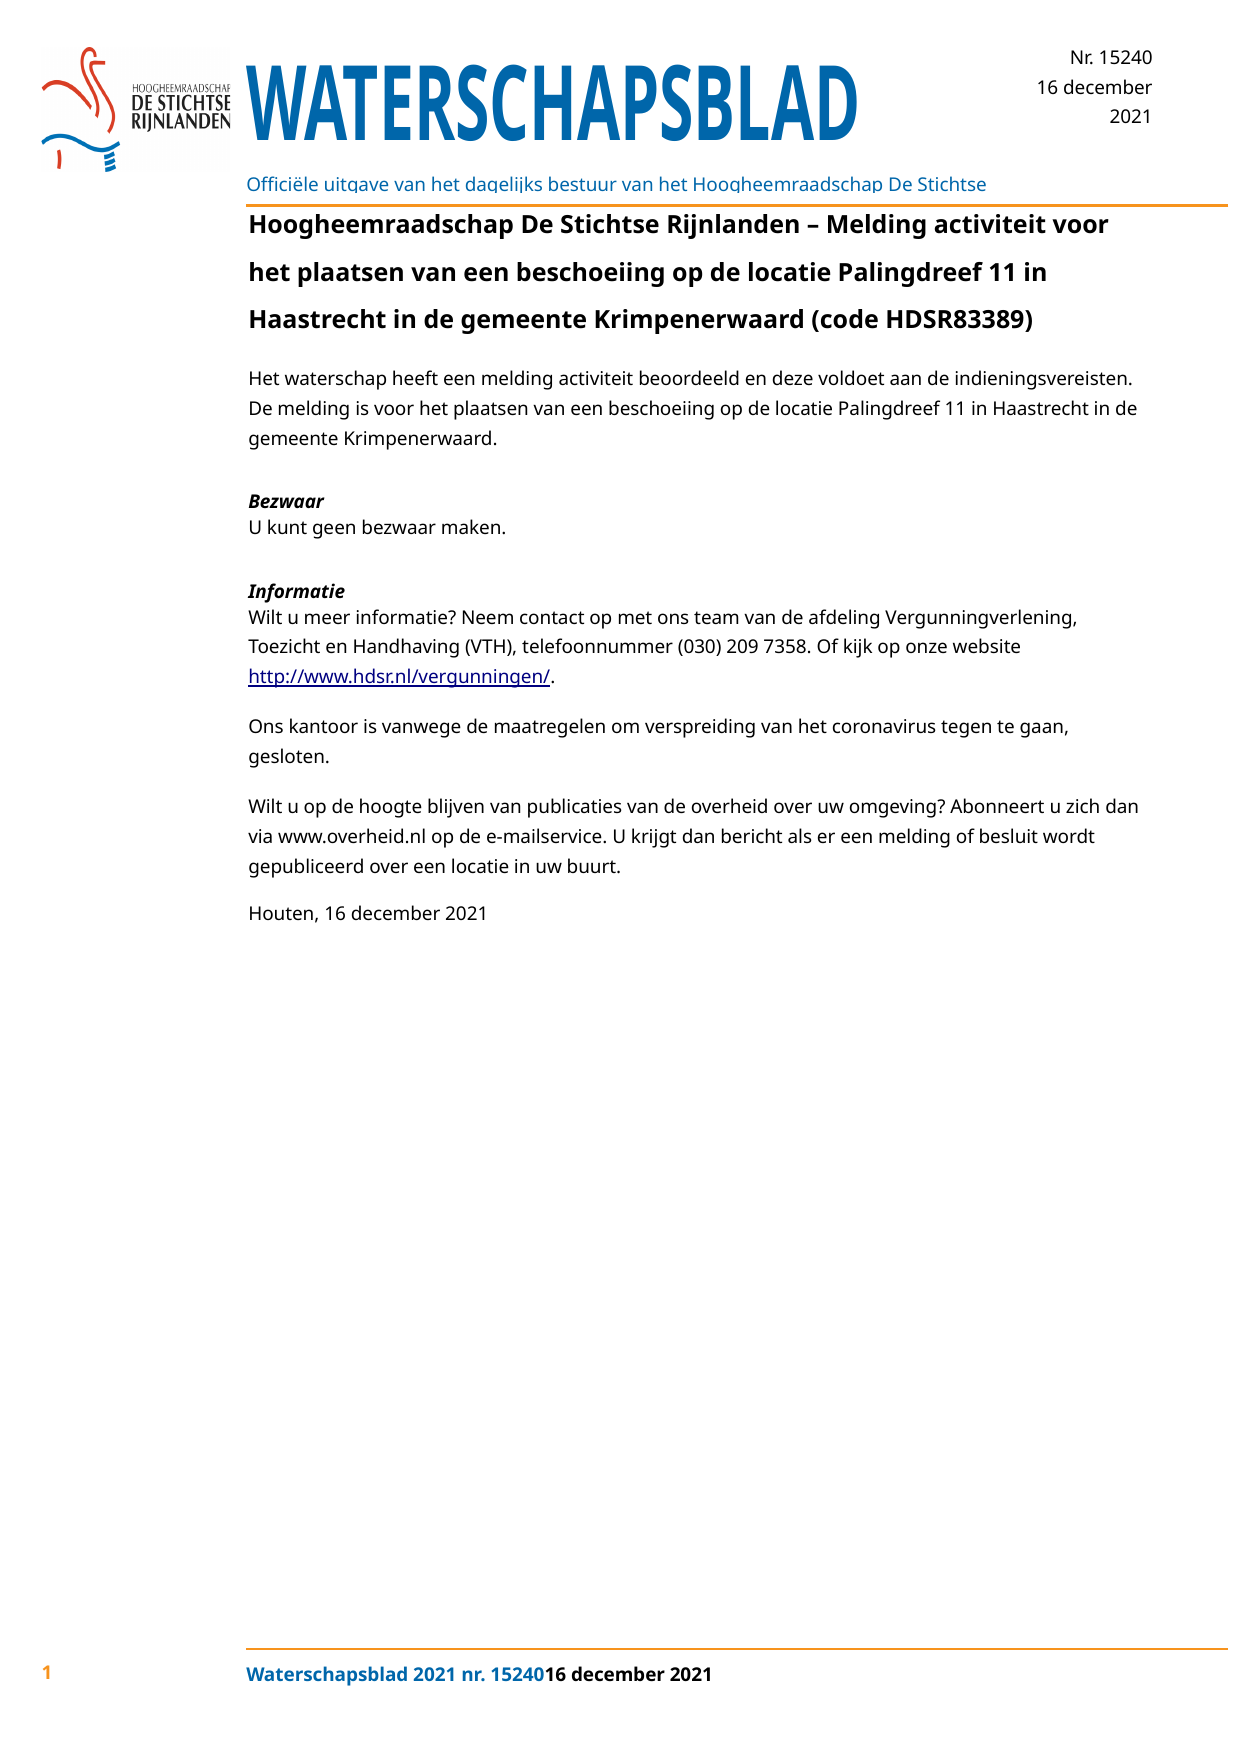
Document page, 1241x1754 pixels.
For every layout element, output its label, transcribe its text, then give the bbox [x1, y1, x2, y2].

text Het waterschap heeft een melding activiteit beoordeeld en deze voldoet aan de indieningsvereisten. De melding is voor het plaatsen van een beschoeiing op de locatie Palingdreef 11 in Haastrecht in de gemeente Krimpenerwaard. [248, 366, 1152, 450]
picture [41, 47, 231, 172]
text Houten, 16 december 2021 [248, 901, 1152, 926]
text U kunt geen bezwaar maken. [248, 514, 1152, 540]
text Ons kantoor is vanwege de maatregelen om verspreiding van het coronavirus tegen te gaan, gesloten. [248, 714, 1152, 769]
text Informatie [248, 578, 1152, 604]
text Hoogheemraadschap De Stichtse Rijnlanden – Melding activiteit voor het plaatsen van een beschoeiing op de locatie Palingdreef 11 in Haastrecht in de gemeente Krimpenerwaard (code HDSR83389) [248, 207, 1152, 336]
text Wilt u op de hoogte blijven van publicaties van de overheid over uw omgeving? Abonneert u zich dan via www.overheid.nl op de e-mailservice. U krijgt dan bericht als er een melding of besluit wordt gepubliceerd over een locatie in uw buurt. [248, 794, 1152, 878]
text Bezwaar [248, 489, 1152, 514]
text Wilt u meer informatie? Neem contact op met ons team van de afdeling Vergunningverlening, Toezicht en Handhaving (VTH), telefoonnummer (030) 209 7358. Of kijk op onze website http://www.hdsr.nl/vergunningen/. [248, 604, 1152, 689]
